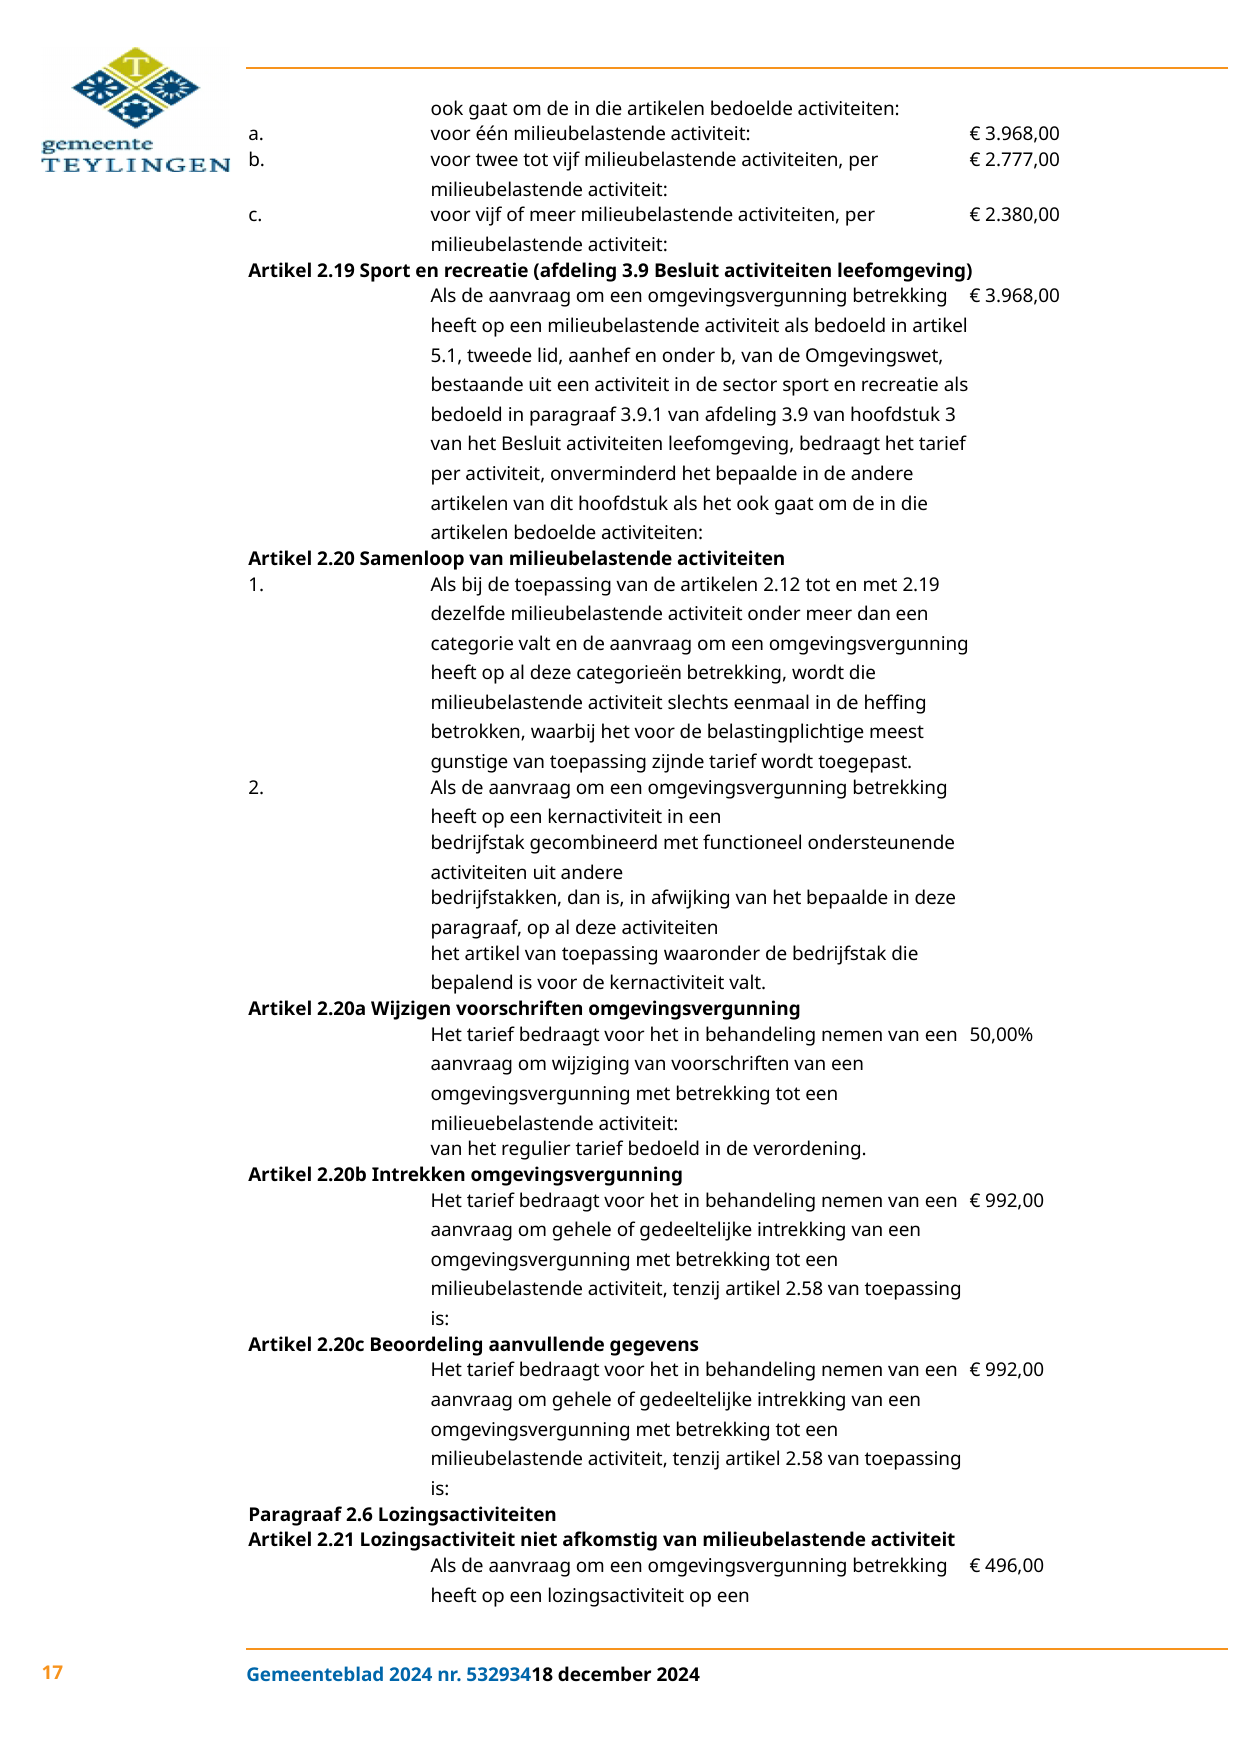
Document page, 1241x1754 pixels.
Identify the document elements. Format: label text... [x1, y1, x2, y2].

table_cell € 3.968,00 [969, 283, 1152, 545]
table_cell 50,00% [969, 1021, 1152, 1135]
table_cell voor vijf of meer milieubelastende activiteiten, per milieubelastende activiteit: [430, 202, 969, 257]
table_cell 2. [248, 774, 430, 829]
table_cell [248, 283, 430, 545]
table_cell voor één milieubelastende activiteit: [430, 121, 969, 146]
table_cell [248, 1187, 430, 1331]
table_cell € 3.968,00 [969, 121, 1152, 146]
table_cell [969, 571, 1152, 774]
table_cell Paragraaf 2.6 Lozingsactiviteiten [248, 1501, 1152, 1526]
table_cell [248, 829, 430, 884]
table_cell b. [248, 146, 430, 202]
table_cell [248, 885, 430, 940]
table_cell Artikel 2.20a Wijzigen voorschriften omgevingsvergunning [248, 995, 1152, 1021]
table_cell Artikel 2.20c Beoordeling aanvullende gegevens [248, 1331, 1152, 1357]
table_cell Artikel 2.20b Intrekken omgevingsvergunning [248, 1161, 1152, 1187]
picture [41, 47, 231, 172]
table_cell [969, 95, 1152, 121]
table_cell [248, 95, 430, 121]
table_cell Als de aanvraag om een omgevingsvergunning betrekking heeft op een kernactiviteit in een [430, 774, 969, 829]
table_cell € 496,00 [969, 1552, 1152, 1607]
table_cell voor twee tot vijf milieubelastende activiteiten, per milieubelastende activiteit: [430, 146, 969, 202]
table_cell € 992,00 [969, 1187, 1152, 1331]
table_cell [248, 1552, 430, 1607]
table_cell het artikel van toepassing waaronder de bedrijfstak die bepalend is voor de kernactiviteit valt. [430, 940, 969, 995]
table_cell ook gaat om de in die artikelen bedoelde activiteiten: [430, 95, 969, 121]
table_cell [969, 940, 1152, 995]
table_cell a. [248, 121, 430, 146]
table_cell Het tarief bedraagt voor het in behandeling nemen van een aanvraag om gehele of gedeeltelijke intrekking van een omgevingsvergunning met betrekking tot een milieubelastende activiteit, tenzij artikel 2.58 van toepassing is: [430, 1187, 969, 1331]
table_cell [969, 1135, 1152, 1161]
table_cell van het regulier tarief bedoeld in de verordening. [430, 1135, 969, 1161]
table_cell Als bij de toepassing van de artikelen 2.12 tot en met 2.19 dezelfde milieubelastende activiteit onder meer dan een categorie valt en de aanvraag om een omgevingsvergunning heeft op al deze categorieën betrekking, wordt die milieubelastende activiteit slechts eenmaal in de heffing betrokken, waarbij het voor de belastingplichtige meest gunstige van toepassing zijnde tarief wordt toegepast. [430, 571, 969, 774]
table_cell [969, 829, 1152, 884]
table_cell € 2.777,00 [969, 146, 1152, 202]
table_cell Het tarief bedraagt voor het in behandeling nemen van een aanvraag om gehele of gedeeltelijke intrekking van een omgevingsvergunning met betrekking tot een milieubelastende activiteit, tenzij artikel 2.58 van toepassing is: [430, 1357, 969, 1501]
table_cell € 992,00 [969, 1357, 1152, 1501]
table_cell [969, 885, 1152, 940]
table_cell [248, 1021, 430, 1135]
table_cell [248, 1135, 430, 1161]
table_cell bedrijfstak gecombineerd met functioneel ondersteunende activiteiten uit andere [430, 829, 969, 884]
table_cell Als de aanvraag om een omgevingsvergunning betrekking heeft op een milieubelastende activiteit als bedoeld in artikel 5.1, tweede lid, aanhef en onder b, van de Omgevingswet, bestaande uit een activiteit in de sector sport en recreatie als bedoeld in paragraaf 3.9.1 van afdeling 3.9 van hoofdstuk 3 van het Besluit activiteiten leefomgeving, bedraagt het tarief per activiteit, onverminderd het bepaalde in de andere artikelen van dit hoofdstuk als het ook gaat om de in die artikelen bedoelde activiteiten: [430, 283, 969, 545]
table_cell 1. [248, 571, 430, 774]
table_cell [248, 940, 430, 995]
table_cell [248, 1357, 430, 1501]
table_cell Artikel 2.21 Lozingsactiviteit niet afkomstig van milieubelastende activiteit [248, 1526, 1152, 1552]
table_cell Het tarief bedraagt voor het in behandeling nemen van een aanvraag om wijziging van voorschriften van een omgevingsvergunning met betrekking tot een milieuebelastende activiteit: [430, 1021, 969, 1135]
table_cell € 2.380,00 [969, 202, 1152, 257]
table_cell bedrijfstakken, dan is, in afwijking van het bepaalde in deze paragraaf, op al deze activiteiten [430, 885, 969, 940]
table_cell Als de aanvraag om een omgevingsvergunning betrekking heeft op een lozingsactiviteit op een [430, 1552, 969, 1607]
table_cell c. [248, 202, 430, 257]
table_cell [969, 774, 1152, 829]
table_cell Artikel 2.20 Samenloop van milieubelastende activiteiten [248, 545, 1152, 571]
table_cell Artikel 2.19 Sport en recreatie (afdeling 3.9 Besluit activiteiten leefomgeving) [248, 257, 1152, 283]
